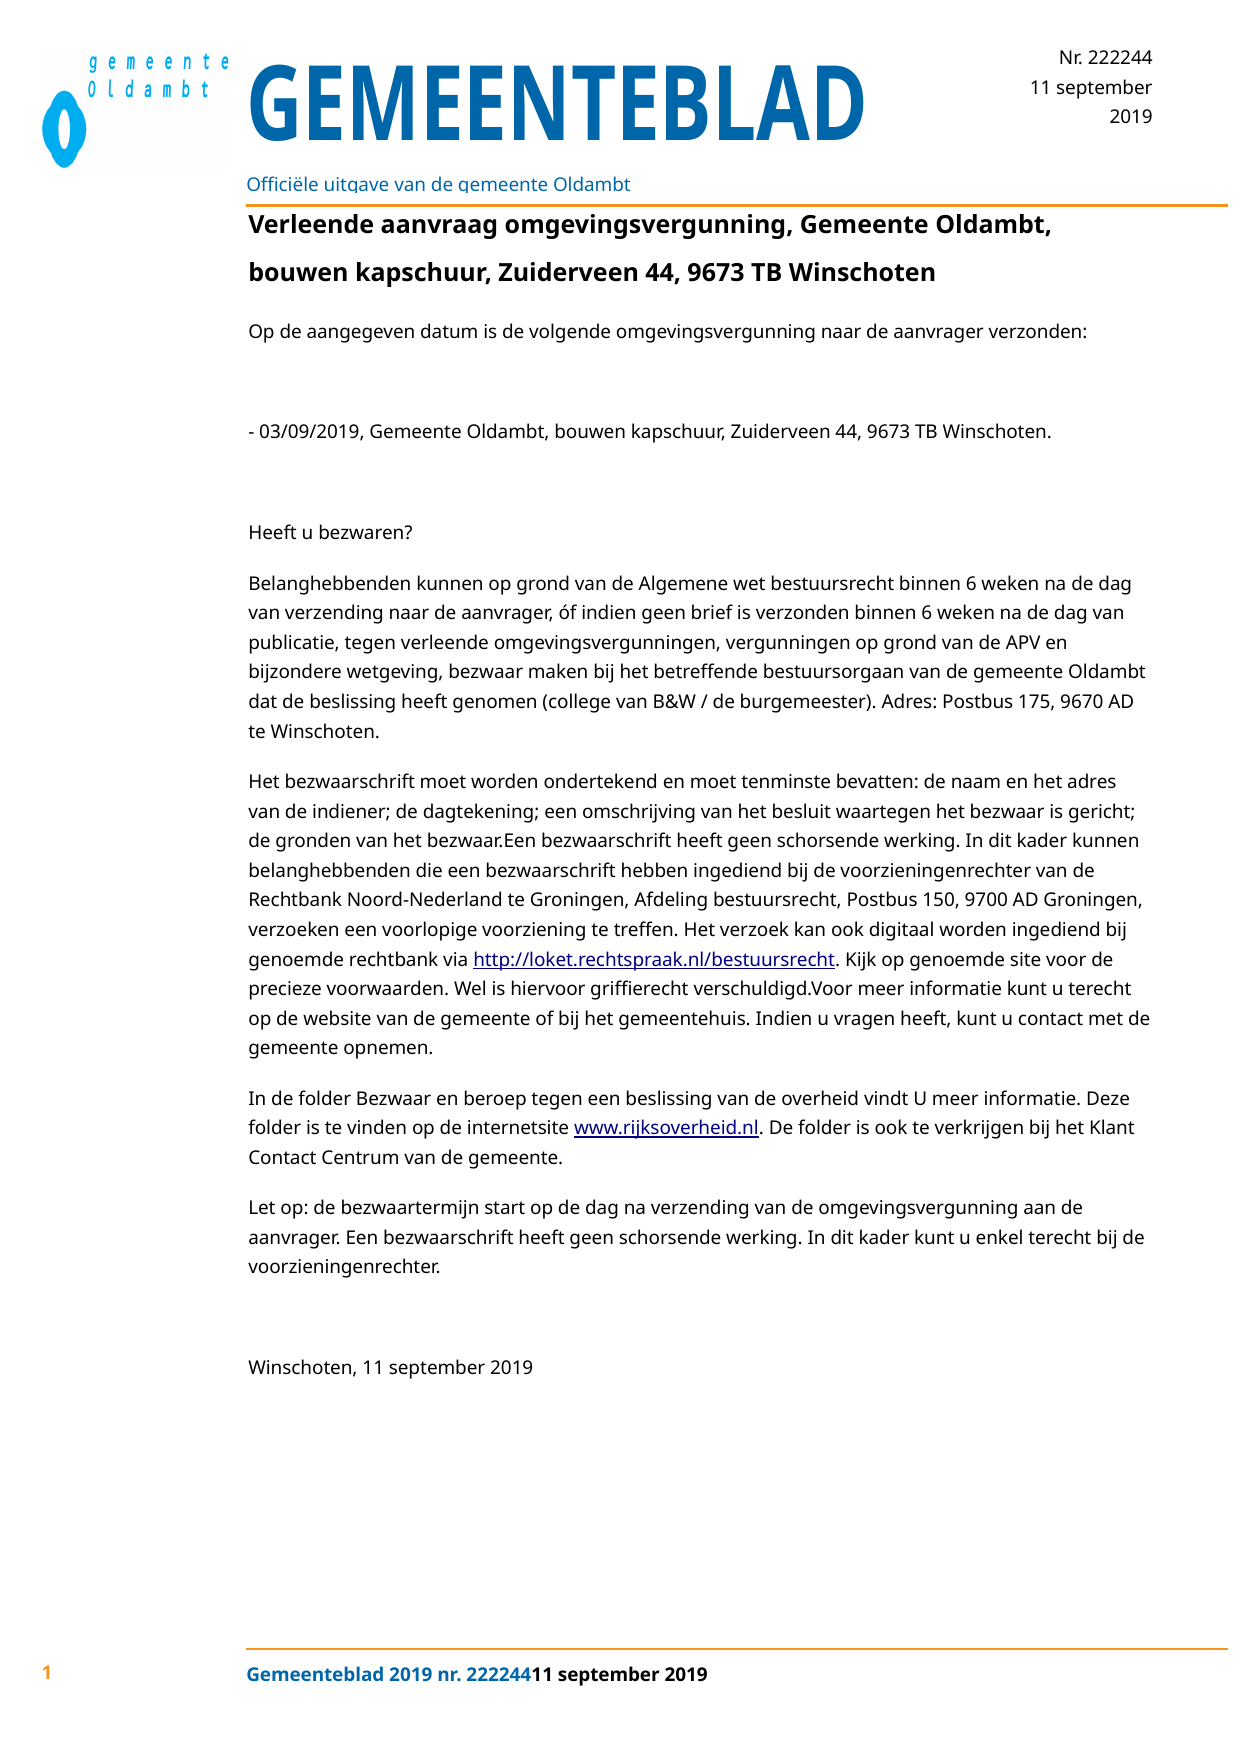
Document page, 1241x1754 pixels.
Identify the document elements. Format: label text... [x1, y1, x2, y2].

text Belanghebbenden kunnen op grond van de Algemene wet bestuursrecht binnen 6 weken na de dag van verzending naar de aanvrager, óf indien geen brief is verzonden binnen 6 weken na de dag van publicatie, tegen verleende omgevingsvergunningen, vergunningen op grond van de APV en bijzondere wetgeving, bezwaar maken bij het betreffende bestuursorgaan van de gemeente Oldambt dat de beslissing heeft genomen (college van B&W / de burgemeester). Adres: Postbus 175, 9670 AD te Winschoten. [248, 570, 1152, 744]
text - 03/09/2019, Gemeente Oldambt, bouwen kapschuur, Zuiderveen 44, 9673 TB Winschoten. [248, 419, 1152, 444]
text Op de aangegeven datum is de volgende omgevingsvergunning naar de aanvrager verzonden: [248, 318, 1152, 344]
text Heeft u bezwaren? [248, 519, 1152, 545]
text Let op: de bezwaartermijn start op de dag na verzending van de omgevingsvergunning aan de aanvrager. Een bezwaarschrift heeft geen schorsende werking. In dit kader kunt u enkel terecht bij de voorzieningenrechter. [248, 1194, 1152, 1279]
text Verleende aanvraag omgevingsvergunning, Gemeente Oldambt, bouwen kapschuur, Zuiderveen 44, 9673 TB Winschoten [248, 207, 1152, 288]
text Winschoten, 11 september 2019 [248, 1354, 1152, 1380]
picture [41, 47, 231, 172]
text Het bezwaarschrift moet worden ondertekend en moet tenminste bevatten: de naam en het adres van de indiener; de dagtekening; een omschrijving van het besluit waartegen het bezwaar is gericht; de gronden van het bezwaar.Een bezwaarschrift heeft geen schorsende werking. In dit kader kunnen belanghebbenden die een bezwaarschrift hebben ingediend bij de voorzieningenrechter van de Rechtbank Noord-Nederland te Groningen, Afdeling bestuursrecht, Postbus 150, 9700 AD Groningen, verzoeken een voorlopige voorziening te treffen. Het verzoek kan ook digitaal worden ingediend bij genoemde rechtbank via http://loket.rechtspraak.nl/bestuursrecht. Kijk op genoemde site voor de precieze voorwaarden. Wel is hiervoor griffierecht verschuldigd.Voor meer informatie kunt u terecht op de website van de gemeente of bij het gemeentehuis. Indien u vragen heeft, kunt u contact met de gemeente opnemen. [248, 768, 1152, 1060]
text In de folder Bezwaar en beroep tegen een beslissing van de overheid vindt U meer informatie. Deze folder is te vinden op de internetsite www.rijksoverheid.nl. De folder is ook te verkrijgen bij het Klant Contact Centrum van de gemeente. [248, 1085, 1152, 1170]
